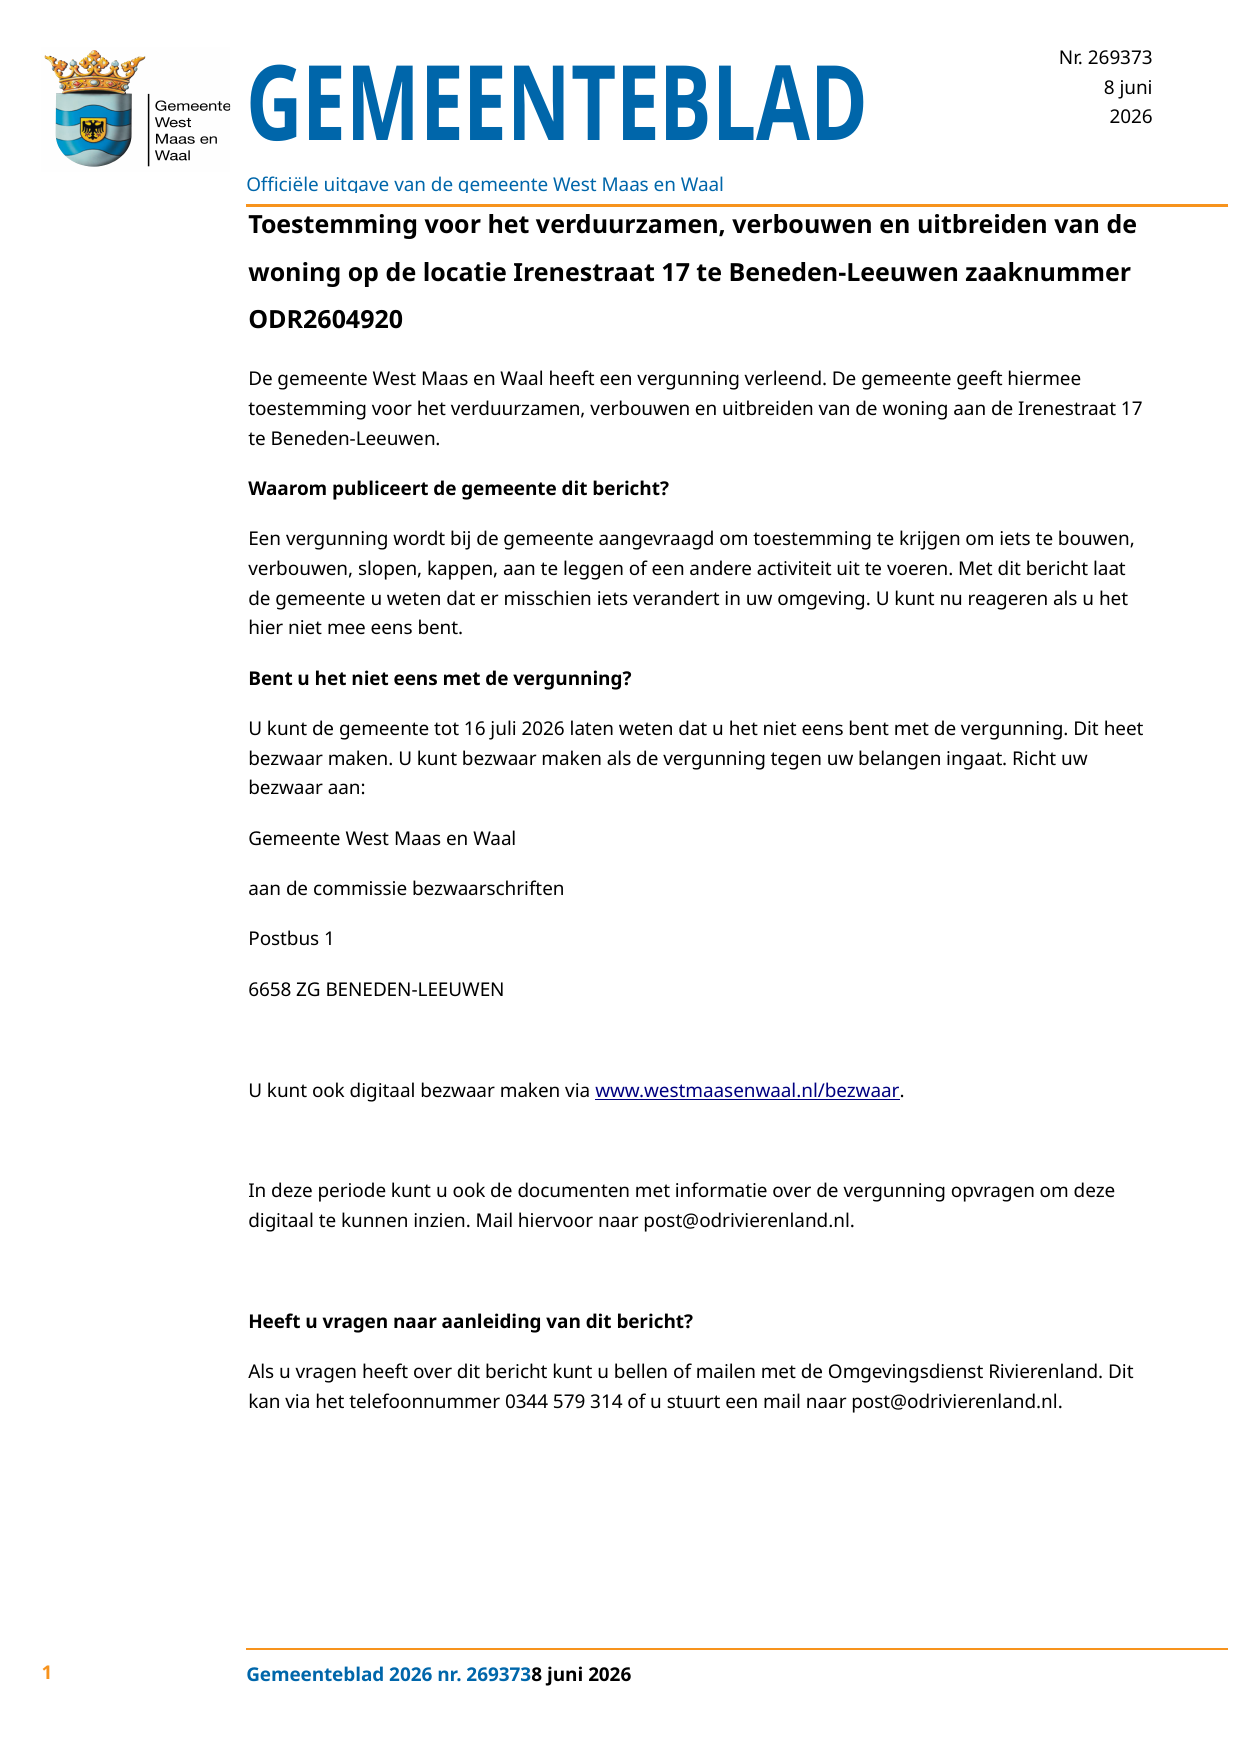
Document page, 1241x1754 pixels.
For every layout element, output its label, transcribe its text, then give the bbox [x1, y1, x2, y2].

text Heeft u vragen naar aanleiding van dit bericht? [248, 1308, 1152, 1334]
text U kunt de gemeente tot 16 juli 2026 laten weten dat u het niet eens bent met de vergunning. Dit heet bezwaar maken. U kunt bezwaar maken als de vergunning tegen uw belangen ingaat. Richt uw bezwaar aan: [248, 715, 1152, 800]
text Waarom publiceert de gemeente dit bericht? [248, 475, 1152, 501]
picture [41, 47, 231, 172]
text Bent u het niet eens met de vergunning? [248, 665, 1152, 690]
text De gemeente West Maas en Waal heeft een vergunning verleend. De gemeente geeft hiermee toestemming voor het verduurzamen, verbouwen en uitbreiden van de woning aan de Irenestraat 17 te Beneden-Leeuwen. [248, 366, 1152, 450]
text U kunt ook digitaal bezwaar maken via www.westmaasenwaal.nl/bezwaar. [248, 1077, 1152, 1102]
text Postbus 1 [248, 926, 1152, 951]
text Gemeente West Maas en Waal [248, 825, 1152, 850]
text aan de commissie bezwaarschriften [248, 875, 1152, 901]
text 6658 ZG BENEDEN-LEEUWEN [248, 976, 1152, 1002]
text Een vergunning wordt bij de gemeente aangevraagd om toestemming te krijgen om iets te bouwen, verbouwen, slopen, kappen, aan te leggen of een andere activiteit uit te voeren. Met dit bericht laat de gemeente u weten dat er misschien iets verandert in uw omgeving. U kunt nu reageren als u het hier niet mee eens bent. [248, 526, 1152, 640]
text Toestemming voor het verduurzamen, verbouwen en uitbreiden van de woning op de locatie Irenestraat 17 te Beneden-Leeuwen zaaknummer ODR2604920 [248, 207, 1152, 336]
text In deze periode kunt u ook de documenten met informatie over de vergunning opvragen om deze digitaal te kunnen inzien. Mail hiervoor naar post@odrivierenland.nl. [248, 1178, 1152, 1233]
text Als u vragen heeft over dit bericht kunt u bellen of mailen met de Omgevingsdienst Rivierenland. Dit kan via het telefoonnummer 0344 579 314 of u stuurt een mail naar post@odrivierenland.nl. [248, 1358, 1152, 1414]
